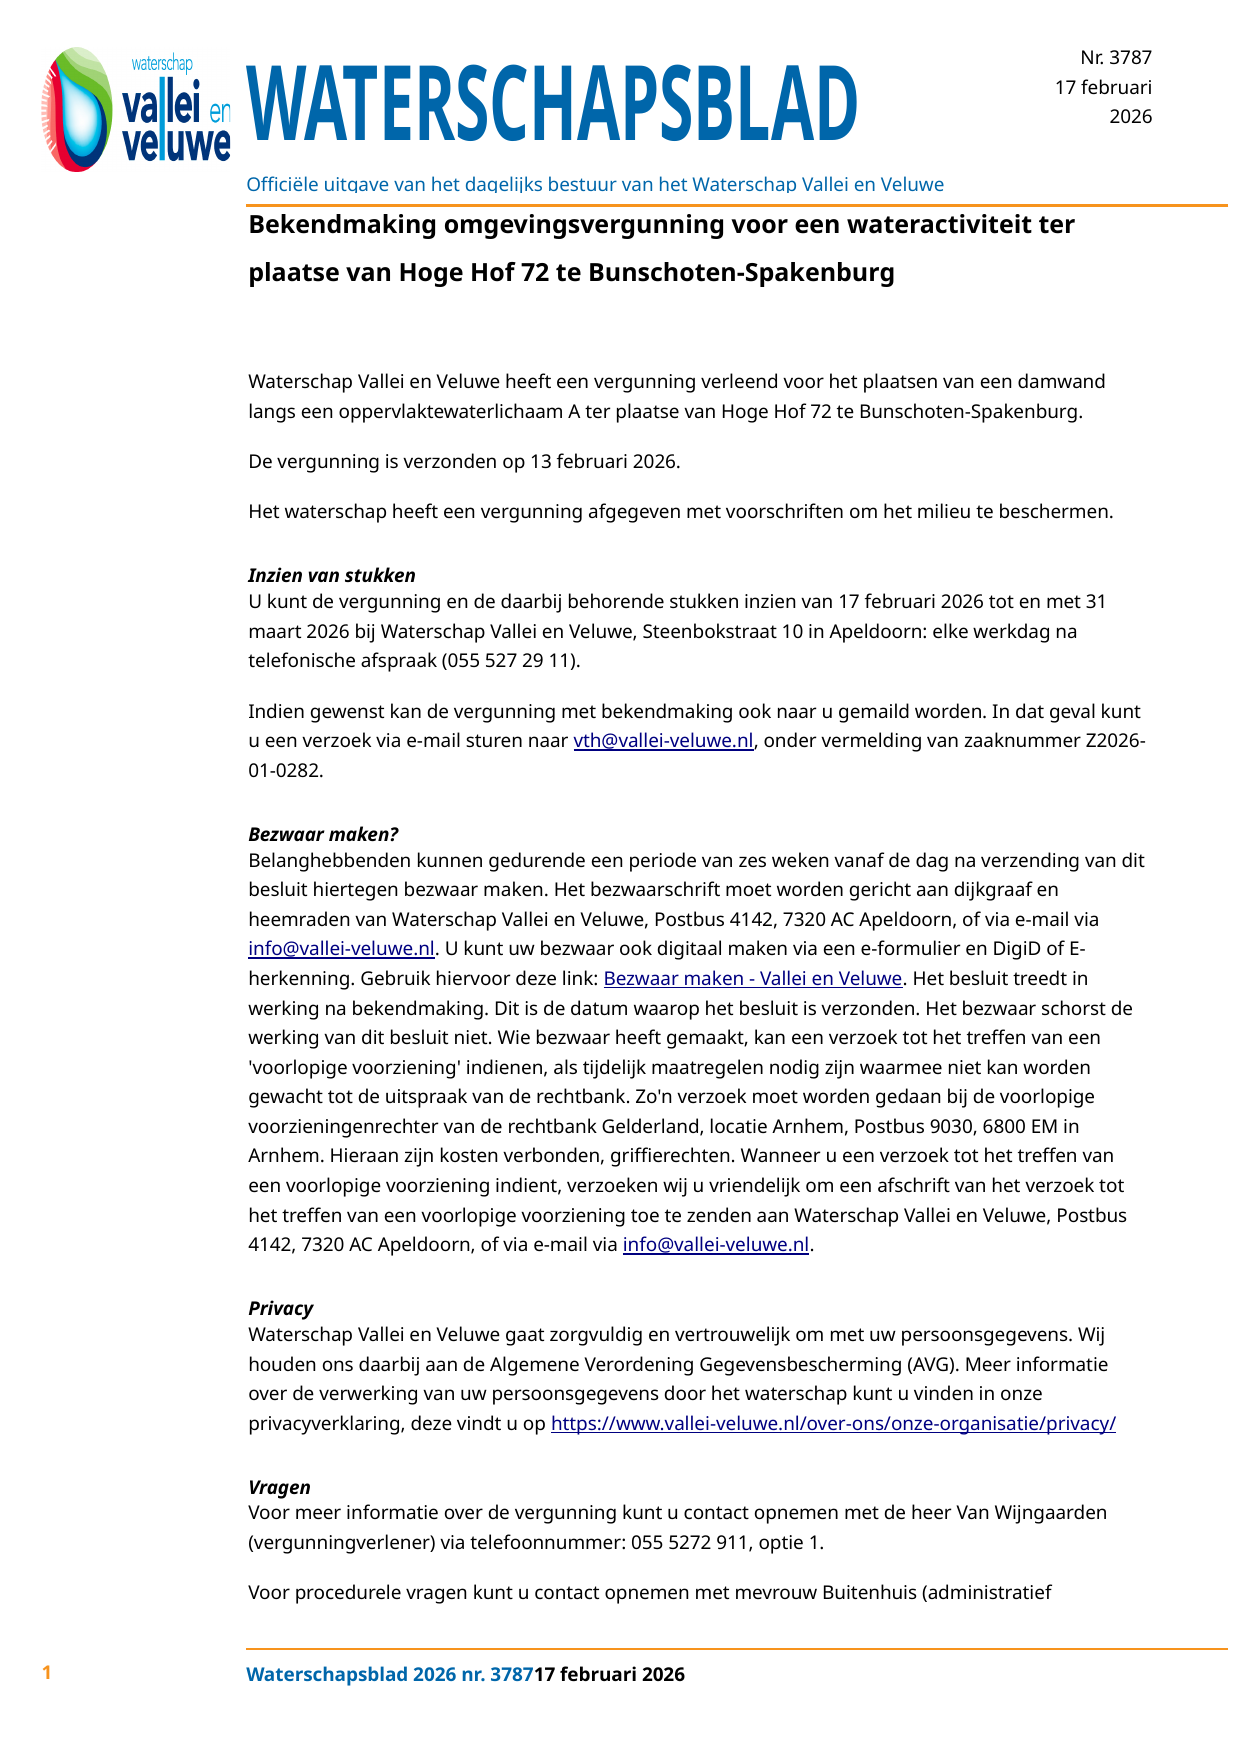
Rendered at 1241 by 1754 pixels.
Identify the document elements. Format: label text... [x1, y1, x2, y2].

text Het waterschap heeft een vergunning afgegeven met voorschriften om het milieu te beschermen. [248, 499, 1152, 524]
text U kunt de vergunning en de daarbij behorende stukken inzien van 17 februari 2026 tot en met 31 maart 2026 bij Waterschap Vallei en Veluwe, Steenbokstraat 10 in Apeldoorn: elke werkdag na telefonische afspraak (055 527 29 11). [248, 588, 1152, 673]
text De vergunning is verzonden op 13 februari 2026. [248, 448, 1152, 474]
text Privacy [248, 1295, 1152, 1321]
text Belanghebbenden kunnen gedurende een periode van zes weken vanaf de dag na verzending van dit besluit hiertegen bezwaar maken. Het bezwaarschrift moet worden gericht aan dijkgraaf en heemraden van Waterschap Vallei en Veluwe, Postbus 4142, 7320 AC Apeldoorn, of via e-mail via info@vallei-veluwe.nl. U kunt uw bezwaar ook digitaal maken via een e-formulier en DigiD of E-herkenning. Gebruik hiervoor deze link: Bezwaar maken - Vallei en Veluwe. Het besluit treedt in werking na bekendmaking. Dit is de datum waarop het besluit is verzonden. Het bezwaar schorst de werking van dit besluit niet. Wie bezwaar heeft gemaakt, kan een verzoek tot het treffen van een 'voorlopige voorziening' indienen, als tijdelijk maatregelen nodig zijn waarmee niet kan worden gewacht tot de uitspraak van de rechtbank. Zo'n verzoek moet worden gedaan bij de voorlopige voorzieningenrechter van de rechtbank Gelderland, locatie Arnhem, Postbus 9030, 6800 EM in Arnhem. Hieraan zijn kosten verbonden, griffierechten. Wanneer u een verzoek tot het treffen van een voorlopige voorziening indient, verzoeken wij u vriendelijk om een afschrift van het verzoek tot het treffen van een voorlopige voorziening toe te zenden aan Waterschap Vallei en Veluwe, Postbus 4142, 7320 AC Apeldoorn, of via e-mail via info@vallei-veluwe.nl. [248, 847, 1152, 1257]
text Indien gewenst kan de vergunning met bekendmaking ook naar u gemaild worden. In dat geval kunt u een verzoek via e-mail sturen naar vth@vallei-veluwe.nl, onder vermelding van zaaknummer Z2026-01-0282. [248, 698, 1152, 783]
text Voor meer informatie over de vergunning kunt u contact opnemen met de heer Van Wijngaarden (vergunningverlener) via telefoonnummer: 055 5272 911, optie 1. [248, 1499, 1152, 1555]
picture [41, 47, 231, 172]
text Waterschap Vallei en Veluwe heeft een vergunning verleend voor het plaatsen van een damwand langs een oppervlaktewaterlichaam A ter plaatse van Hoge Hof 72 te Bunschoten-Spakenburg. [248, 368, 1152, 424]
text Waterschap Vallei en Veluwe gaat zorgvuldig en vertrouwelijk om met uw persoonsgegevens. Wij houden ons daarbij aan de Algemene Verordening Gegevensbescherming (AVG). Meer informatie over de verwerking van uw persoonsgegevens door het waterschap kunt u vinden in onze privacyverklaring, deze vindt u op https://www.vallei-veluwe.nl/over-ons/onze-organisatie/privacy/ [248, 1321, 1152, 1436]
text Vragen [248, 1474, 1152, 1499]
text Voor procedurele vragen kunt u contact opnemen met mevrouw Buitenhuis (administratief [248, 1579, 1152, 1605]
text Bekendmaking omgevingsvergunning voor een wateractiviteit ter plaatse van Hoge Hof 72 te Bunschoten-Spakenburg [248, 207, 1152, 288]
text Inzien van stukken [248, 563, 1152, 588]
text Bezwaar maken? [248, 821, 1152, 847]
